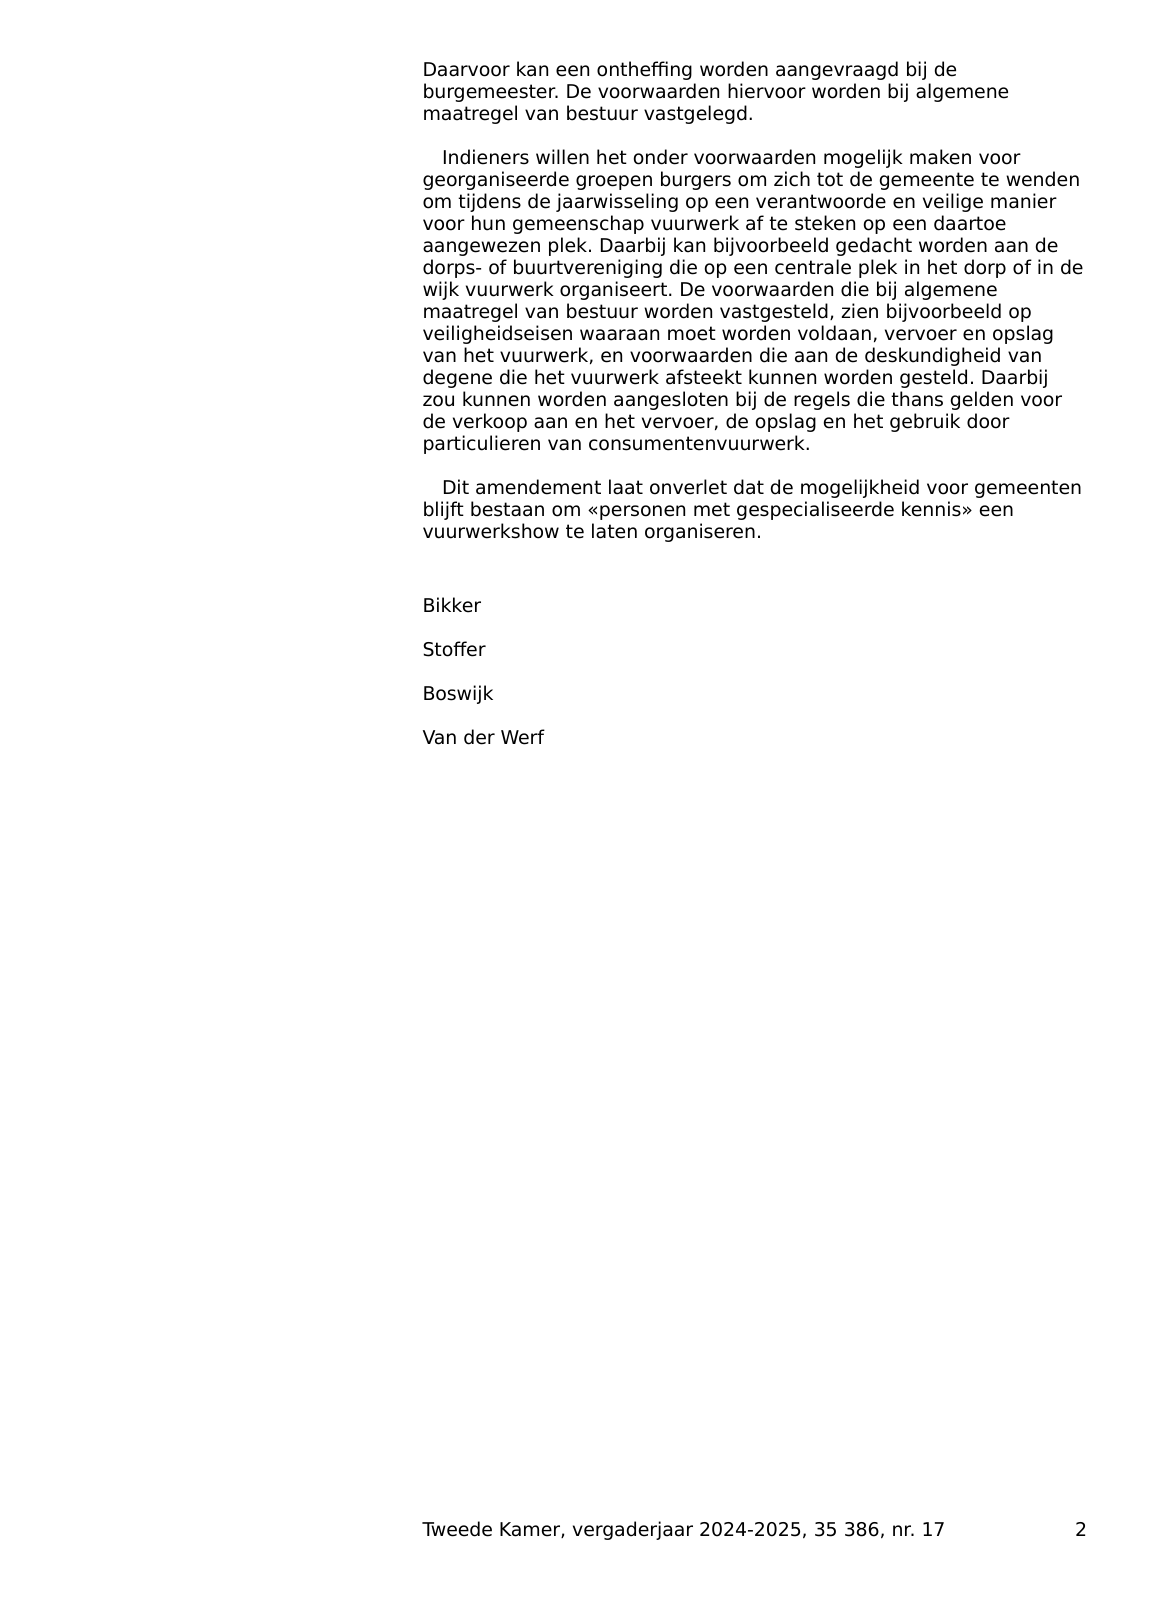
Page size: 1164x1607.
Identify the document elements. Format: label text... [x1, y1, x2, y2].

text Daarvoor kan een ontheffing worden aangevraagd bij de burgemeester. De voorwaarden hiervoor worden bij algemene maatregel van bestuur vastgelegd. [422, 59, 1087, 125]
text Dit amendement laat onverlet dat de mogelijkheid voor gemeenten blijft bestaan om «personen met gespecialiseerde kennis» een vuurwerkshow te laten organiseren. [422, 477, 1087, 543]
text Indieners willen het onder voorwaarden mogelijk maken voor georganiseerde groepen burgers om zich tot de gemeente te wenden om tijdens de jaarwisseling op een verantwoorde en veilige manier voor hun gemeenschap vuurwerk af te steken op een daartoe aangewezen plek. Daarbij kan bijvoorbeeld gedacht worden aan de dorps- of buurtvereniging die op een centrale plek in het dorp of in de wijk vuurwerk organiseert. De voorwaarden die bij algemene maatregel van bestuur worden vastgesteld, zien bijvoorbeeld op veiligheidseisen waaraan moet worden voldaan, vervoer en opslag van het vuurwerk, en voorwaarden die aan de deskundigheid van degene die het vuurwerk afsteekt kunnen worden gesteld. Daarbij zou kunnen worden aangesloten bij de regels die thans gelden voor de verkoop aan en het vervoer, de opslag en het gebruik door particulieren van consumentenvuurwerk. [422, 147, 1087, 455]
text Bikker Stoffer Boswijk Van der Werf [422, 573, 1087, 749]
